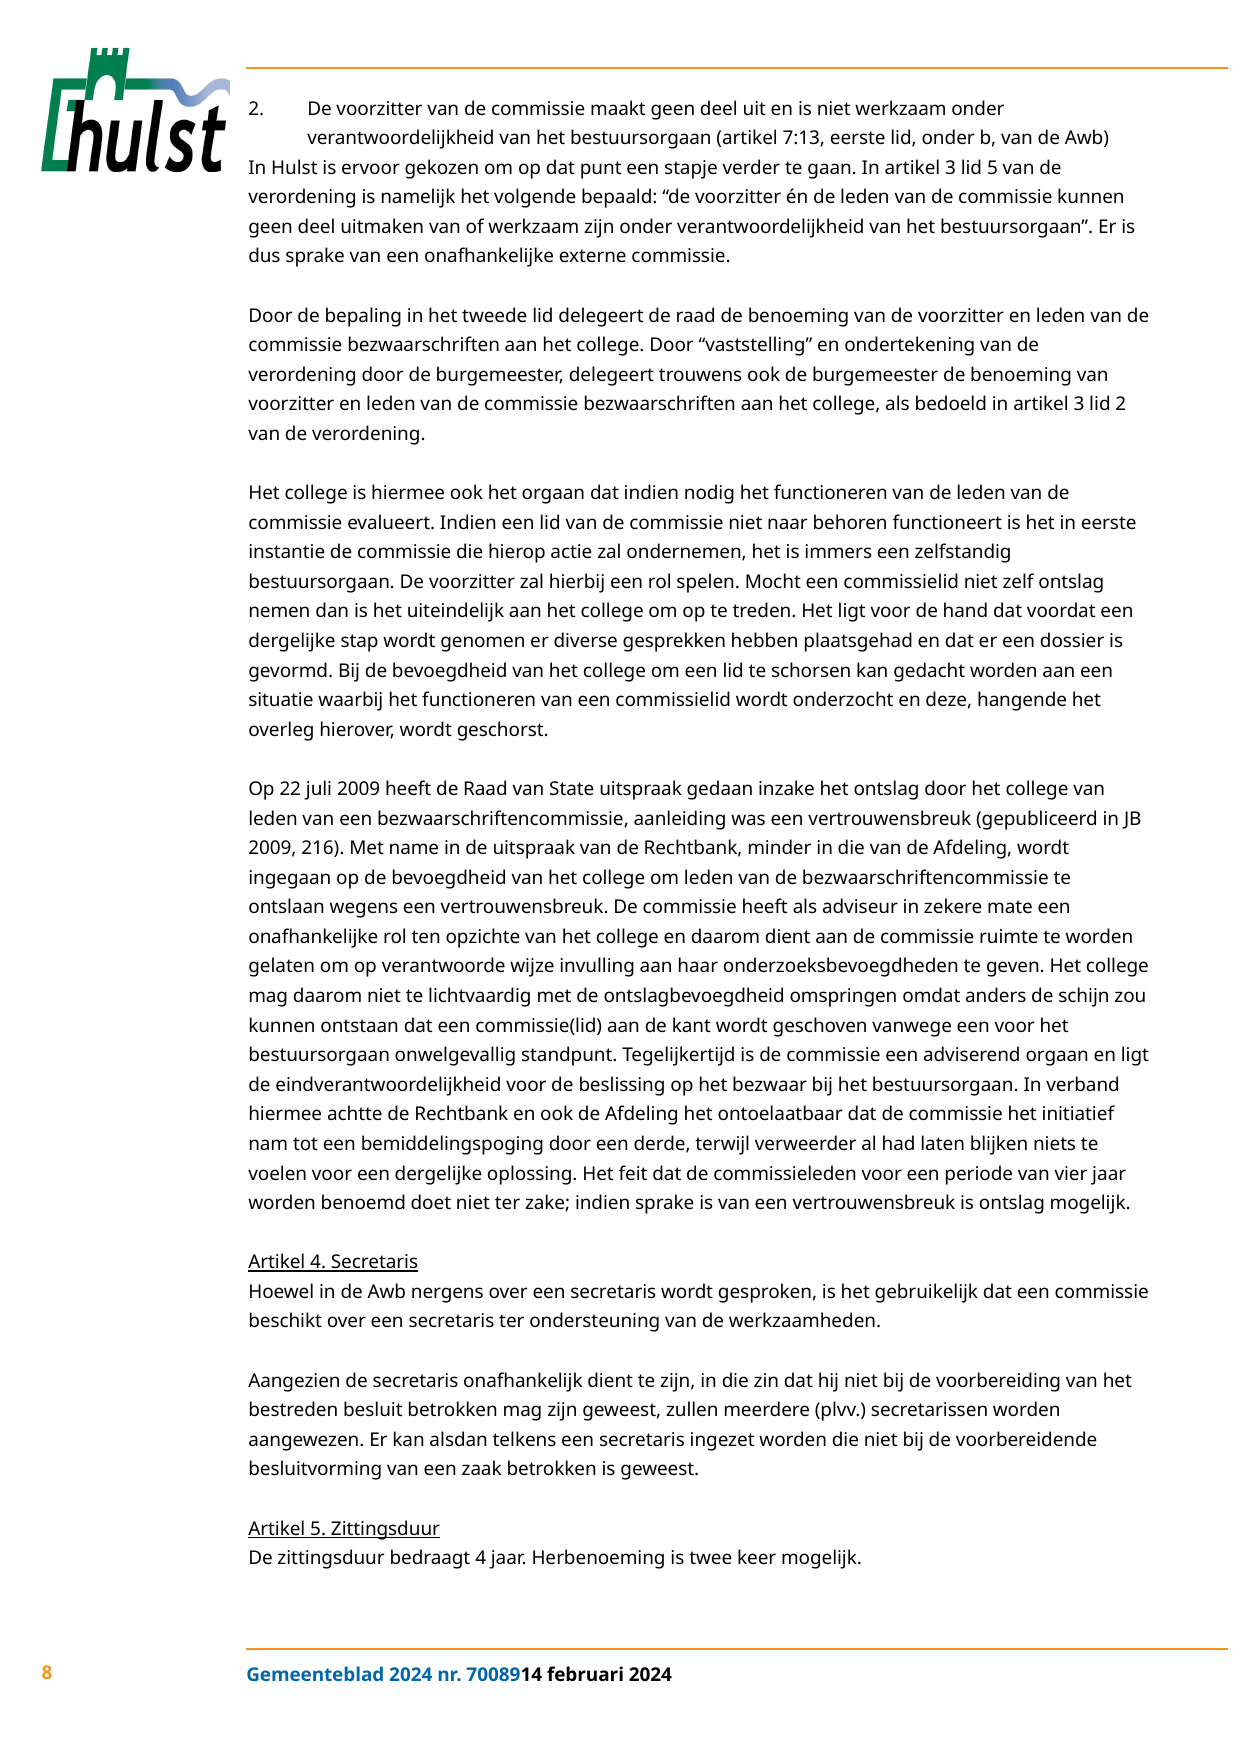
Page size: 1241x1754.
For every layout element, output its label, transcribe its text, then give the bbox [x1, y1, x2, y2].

list De voorzitter van de commissie maakt geen deel uit en is niet werkzaam onder verantwoordelijkheid van het bestuursorgaan (artikel 7:13, eerste lid, onder b, van de Awb) [248, 95, 1152, 150]
text Het college is hiermee ook het orgaan dat indien nodig het functioneren van de leden van de commissie evalueert. Indien een lid van de commissie niet naar behoren functioneert is het in eerste instantie de commissie die hierop actie zal ondernemen, het is immers een zelfstandig bestuursorgaan. De voorzitter zal hierbij een rol spelen. Mocht een commissielid niet zelf ontslag nemen dan is het uiteindelijk aan het college om op te treden. Het ligt voor de hand dat voordat een dergelijke stap wordt genomen er diverse gesprekken hebben plaatsgehad en dat er een dossier is gevormd. Bij de bevoegdheid van het college om een lid te schorsen kan gedacht worden aan een situatie waarbij het functioneren van een commissielid wordt onderzocht en deze, hangende het overleg hierover, wordt geschorst. [248, 479, 1152, 742]
text Aangezien de secretaris onafhankelijk dient te zijn, in die zin dat hij niet bij de voorbereiding van het bestreden besluit betrokken mag zijn geweest, zullen meerdere (plvv.) secretarissen worden aangewezen. Er kan alsdan telkens een secretaris ingezet worden die niet bij de voorbereidende besluitvorming van een zaak betrokken is geweest. [248, 1367, 1152, 1481]
text De zittingsduur bedraagt 4 jaar. Herbenoeming is twee keer mogelijk. [248, 1544, 1152, 1570]
text In Hulst is ervoor gekozen om op dat punt een stapje verder te gaan. In artikel 3 lid 5 van de verordening is namelijk het volgende bepaald: “de voorzitter én de leden van de commissie kunnen geen deel uitmaken van of werkzaam zijn onder verantwoordelijkheid van het bestuursorgaan”. Er is dus sprake van een onafhankelijke externe commissie. [248, 154, 1152, 268]
text Artikel 5. Zittingsduur [248, 1515, 1152, 1541]
picture [41, 47, 231, 172]
text Door de bepaling in het tweede lid delegeert de raad de benoeming van de voorzitter en leden van de commissie bezwaarschriften aan het college. Door “vaststelling” en ondertekening van de verordening door de burgemeester, delegeert trouwens ook de burgemeester de benoeming van voorzitter en leden van de commissie bezwaarschriften aan het college, als bedoeld in artikel 3 lid 2 van de verordening. [248, 302, 1152, 446]
text Hoewel in de Awb nergens over een secretaris wordt gesproken, is het gebruikelijk dat een commissie beschikt over een secretaris ter ondersteuning van de werkzaamheden. [248, 1278, 1152, 1333]
text Artikel 4. Secretaris [248, 1248, 1152, 1274]
text Op 22 juli 2009 heeft de Raad van State uitspraak gedaan inzake het ontslag door het college van leden van een bezwaarschriftencommissie, aanleiding was een vertrouwensbreuk (gepubliceerd in JB 2009, 216). Met name in de uitspraak van de Rechtbank, minder in die van de Afdeling, wordt ingegaan op de bevoegdheid van het college om leden van de bezwaarschriftencommissie te ontslaan wegens een vertrouwensbreuk. De commissie heeft als adviseur in zekere mate een onafhankelijke rol ten opzichte van het college en daarom dient aan de commissie ruimte te worden gelaten om op verantwoorde wijze invulling aan haar onderzoeksbevoegdheden te geven. Het college mag daarom niet te lichtvaardig met de ontslagbevoegdheid omspringen omdat anders de schijn zou kunnen ontstaan dat een commissie(lid) aan de kant wordt geschoven vanwege een voor het bestuursorgaan onwelgevallig standpunt. Tegelijkertijd is de commissie een adviserend orgaan en ligt de eindverantwoordelijkheid voor de beslissing op het bezwaar bij het bestuursorgaan. In verband hiermee achtte de Rechtbank en ook de Afdeling het ontoelaatbaar dat de commissie het initiatief nam tot een bemiddelingspoging door een derde, terwijl verweerder al had laten blijken niets te voelen voor een dergelijke oplossing. Het feit dat de commissieleden voor een periode van vier jaar worden benoemd doet niet ter zake; indien sprake is van een vertrouwensbreuk is ontslag mogelijk. [248, 775, 1152, 1215]
